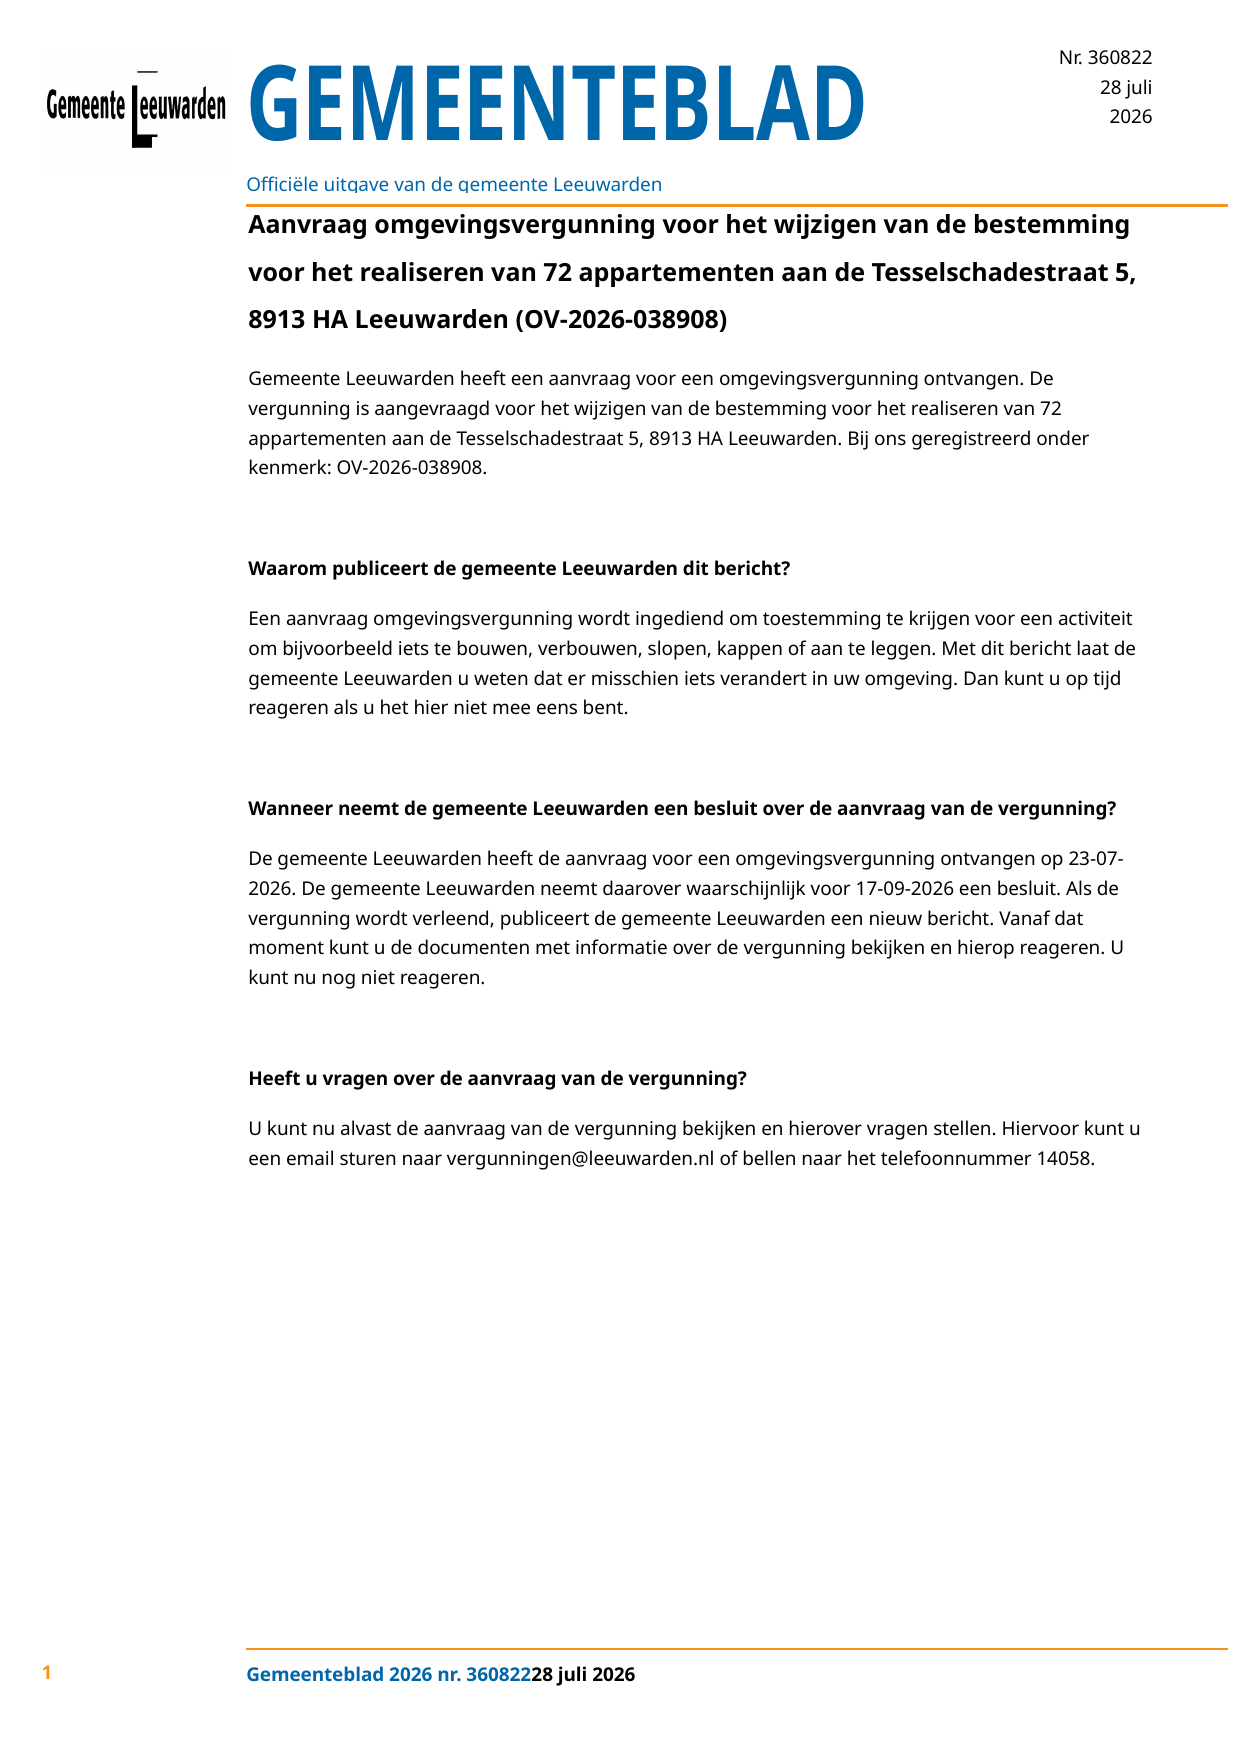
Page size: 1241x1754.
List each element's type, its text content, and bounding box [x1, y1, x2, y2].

text U kunt nu alvast de aanvraag van de vergunning bekijken en hierover vragen stellen. Hiervoor kunt u een email sturen naar vergunningen@leeuwarden.nl of bellen naar het telefoonnummer 14058. [248, 1115, 1152, 1170]
text Wanneer neemt de gemeente Leeuwarden een besluit over de aanvraag van de vergunning? [248, 795, 1152, 821]
text Waarom publiceert de gemeente Leeuwarden dit bericht? [248, 555, 1152, 581]
text Gemeente Leeuwarden heeft een aanvraag voor een omgevingsvergunning ontvangen. De vergunning is aangevraagd voor het wijzigen van de bestemming voor het realiseren van 72 appartementen aan de Tesselschadestraat 5, 8913 HA Leeuwarden. Bij ons geregistreerd onder kenmerk: OV-2026-038908. [248, 366, 1152, 480]
text Heeft u vragen over de aanvraag van de vergunning? [248, 1065, 1152, 1090]
text Aanvraag omgevingsvergunning voor het wijzigen van de bestemming voor het realiseren van 72 appartementen aan de Tesselschadestraat 5, 8913 HA Leeuwarden (OV-2026-038908) [248, 207, 1152, 336]
text Een aanvraag omgevingsvergunning wordt ingediend om toestemming te krijgen voor een activiteit om bijvoorbeeld iets te bouwen, verbouwen, slopen, kappen of aan te leggen. Met dit bericht laat de gemeente Leeuwarden u weten dat er misschien iets verandert in uw omgeving. Dan kunt u op tijd reageren als u het hier niet mee eens bent. [248, 606, 1152, 720]
text De gemeente Leeuwarden heeft de aanvraag voor een omgevingsvergunning ontvangen op 23-07-2026. De gemeente Leeuwarden neemt daarover waarschijnlijk voor 17-09-2026 een besluit. Als de vergunning wordt verleend, publiceert de gemeente Leeuwarden een nieuw bericht. Vanaf dat moment kunt u de documenten met informatie over de vergunning bekijken en hierop reageren. U kunt nu nog niet reageren. [248, 846, 1152, 989]
picture [41, 47, 231, 172]
